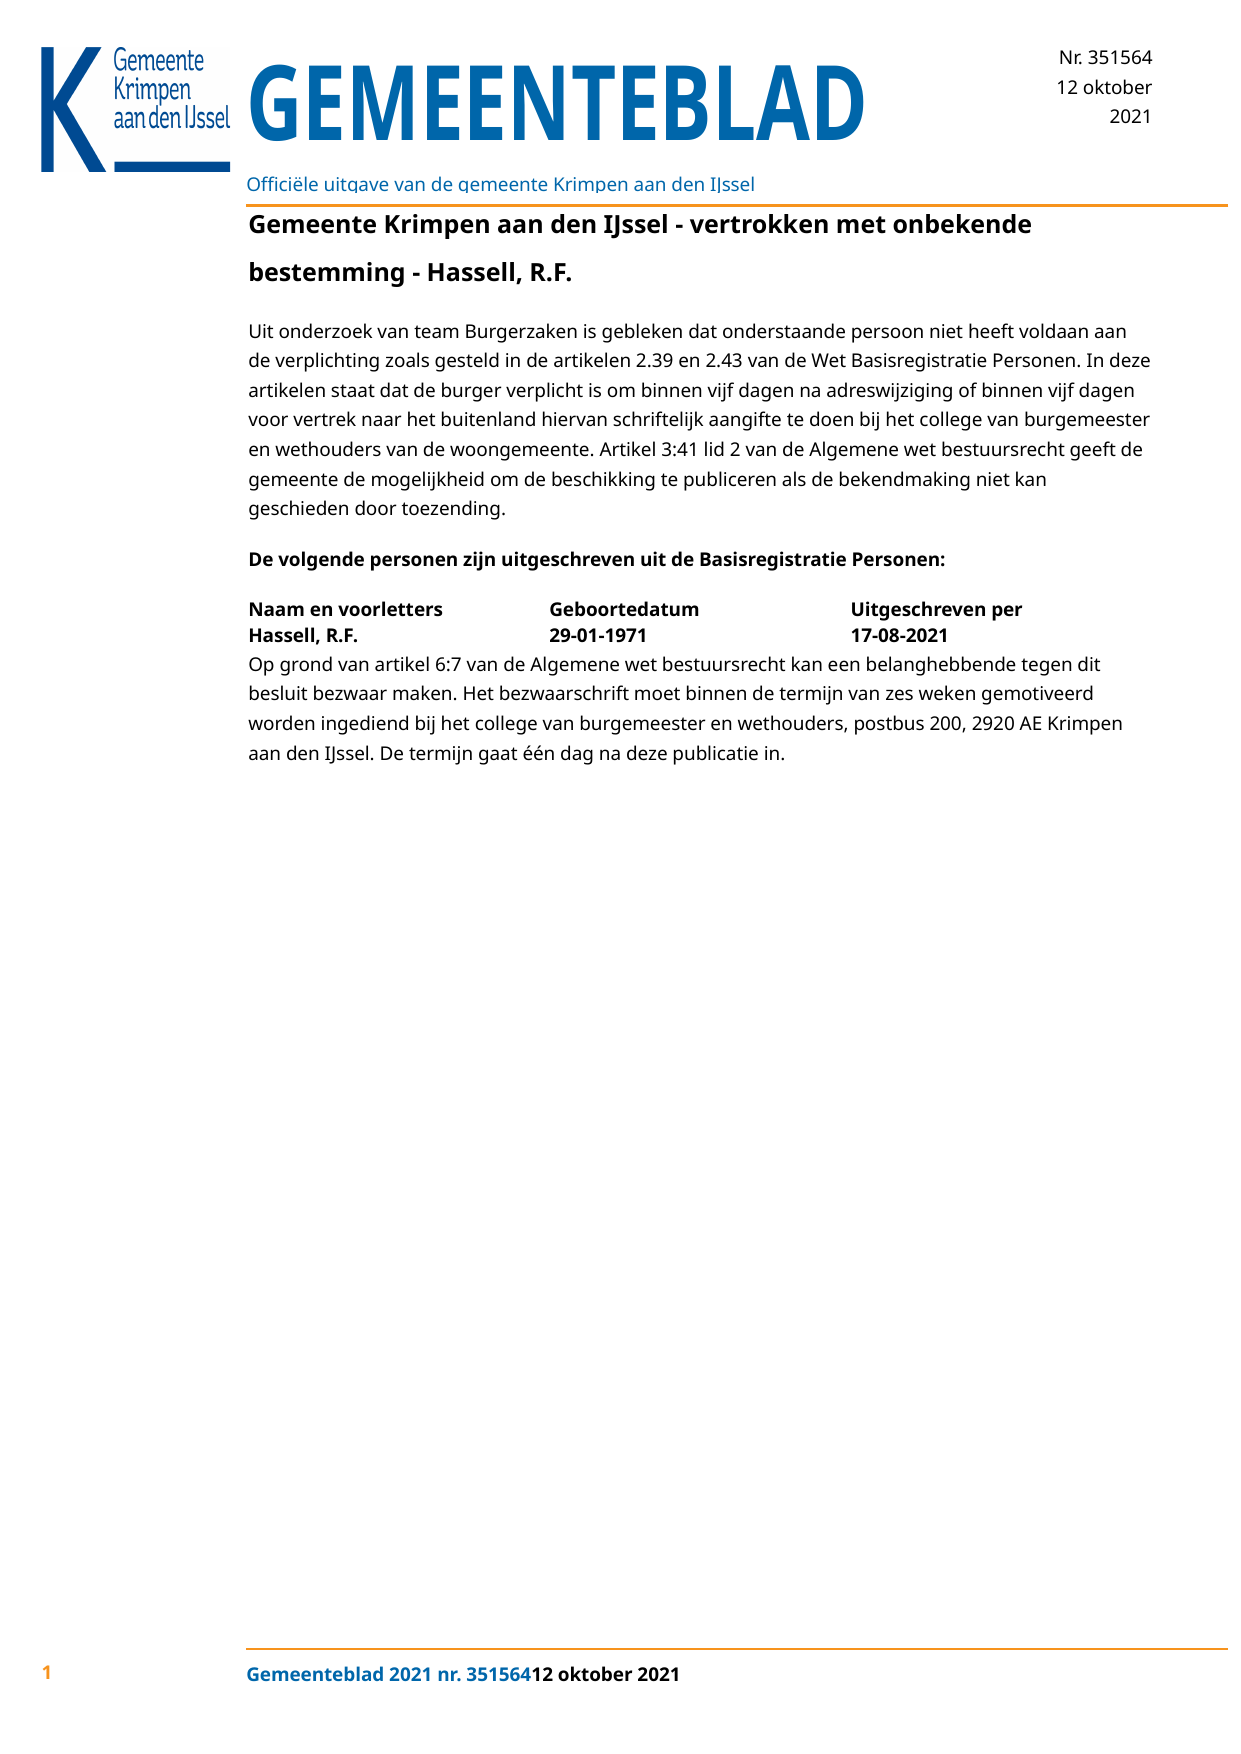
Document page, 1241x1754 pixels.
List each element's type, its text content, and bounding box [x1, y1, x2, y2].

text De volgende personen zijn uitgeschreven uit de Basisregistratie Personen: [248, 546, 1152, 572]
table_cell Hassell, R.F. [248, 622, 549, 648]
text Op grond van artikel 6:7 van de Algemene wet bestuursrecht kan een belanghebbende tegen dit besluit bezwaar maken. Het bezwaarschrift moet binnen de termijn van zes weken gemotiveerd worden ingediend bij het college van burgemeester en wethouders, postbus 200, 2920 AE Krimpen aan den IJssel. De termijn gaat één dag na deze publicatie in. [248, 651, 1152, 766]
table_header Geboortedatum [549, 596, 850, 622]
picture [41, 47, 231, 172]
table_cell 17-08-2021 [850, 622, 1152, 648]
text Gemeente Krimpen aan den IJssel - vertrokken met onbekende bestemming - Hassell, R.F. [248, 207, 1152, 288]
table_cell 29-01-1971 [549, 622, 850, 648]
text Uit onderzoek van team Burgerzaken is gebleken dat onderstaande persoon niet heeft voldaan aan de verplichting zoals gesteld in de artikelen 2.39 en 2.43 van de Wet Basisregistratie Personen. In deze artikelen staat dat de burger verplicht is om binnen vijf dagen na adreswijziging of binnen vijf dagen voor vertrek naar het buitenland hiervan schriftelijk aangifte te doen bij het college van burgemeester en wethouders van de woongemeente. Artikel 3:41 lid 2 van de Algemene wet bestuursrecht geeft de gemeente de mogelijkheid om de beschikking te publiceren als de bekendmaking niet kan geschieden door toezending. [248, 318, 1152, 521]
table_header Uitgeschreven per [850, 596, 1152, 622]
table_header Naam en voorletters [248, 596, 549, 622]
